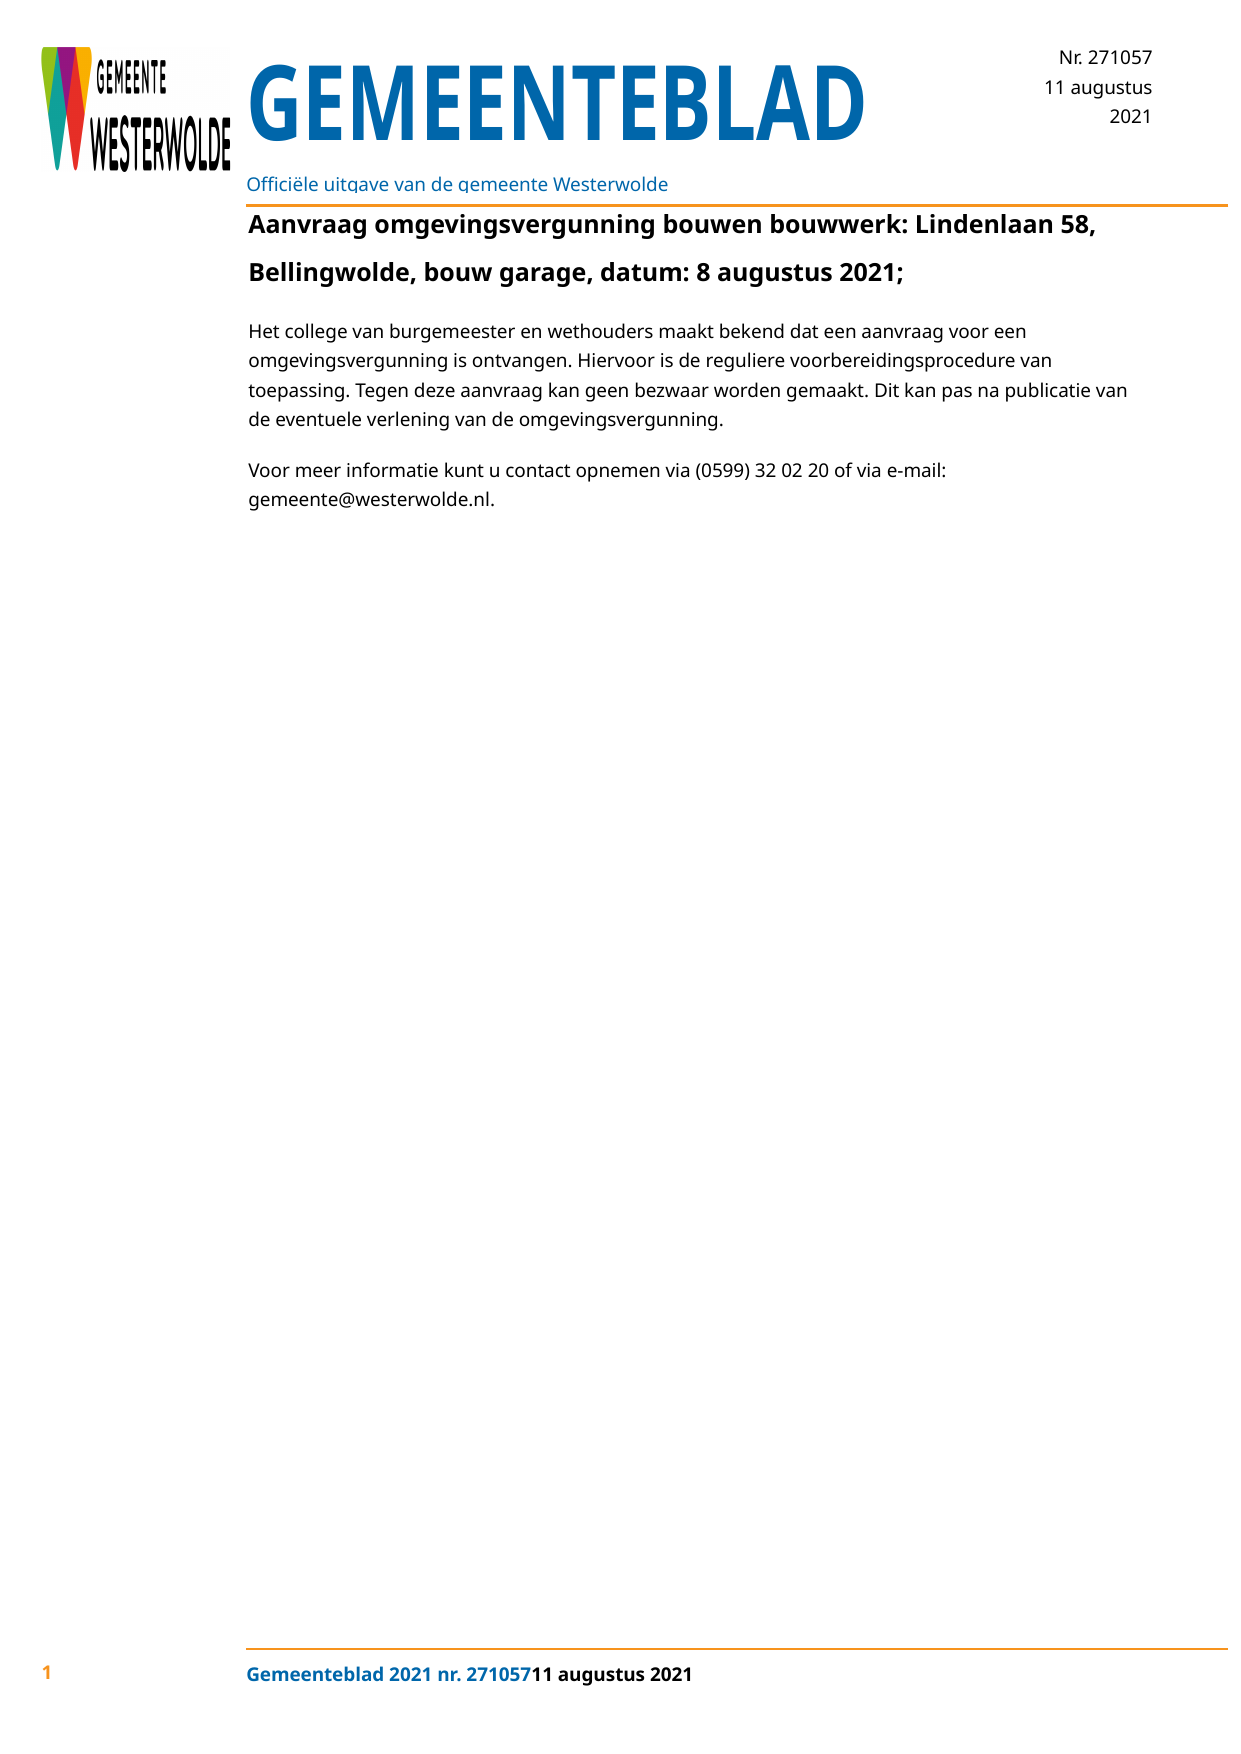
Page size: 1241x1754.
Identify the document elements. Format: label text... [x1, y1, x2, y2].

text Aanvraag omgevingsvergunning bouwen bouwwerk: Lindenlaan 58, Bellingwolde, bouw garage, datum: 8 augustus 2021; [248, 207, 1152, 288]
picture [41, 47, 231, 172]
text Het college van burgemeester en wethouders maakt bekend dat een aanvraag voor een omgevingsvergunning is ontvangen. Hiervoor is de reguliere voorbereidingsprocedure van toepassing. Tegen deze aanvraag kan geen bezwaar worden gemaakt. Dit kan pas na publicatie van de eventuele verlening van de omgevingsvergunning. [248, 318, 1152, 432]
text Voor meer informatie kunt u contact opnemen via (0599) 32 02 20 of via e-mail: gemeente@westerwolde.nl. [248, 457, 1152, 512]
